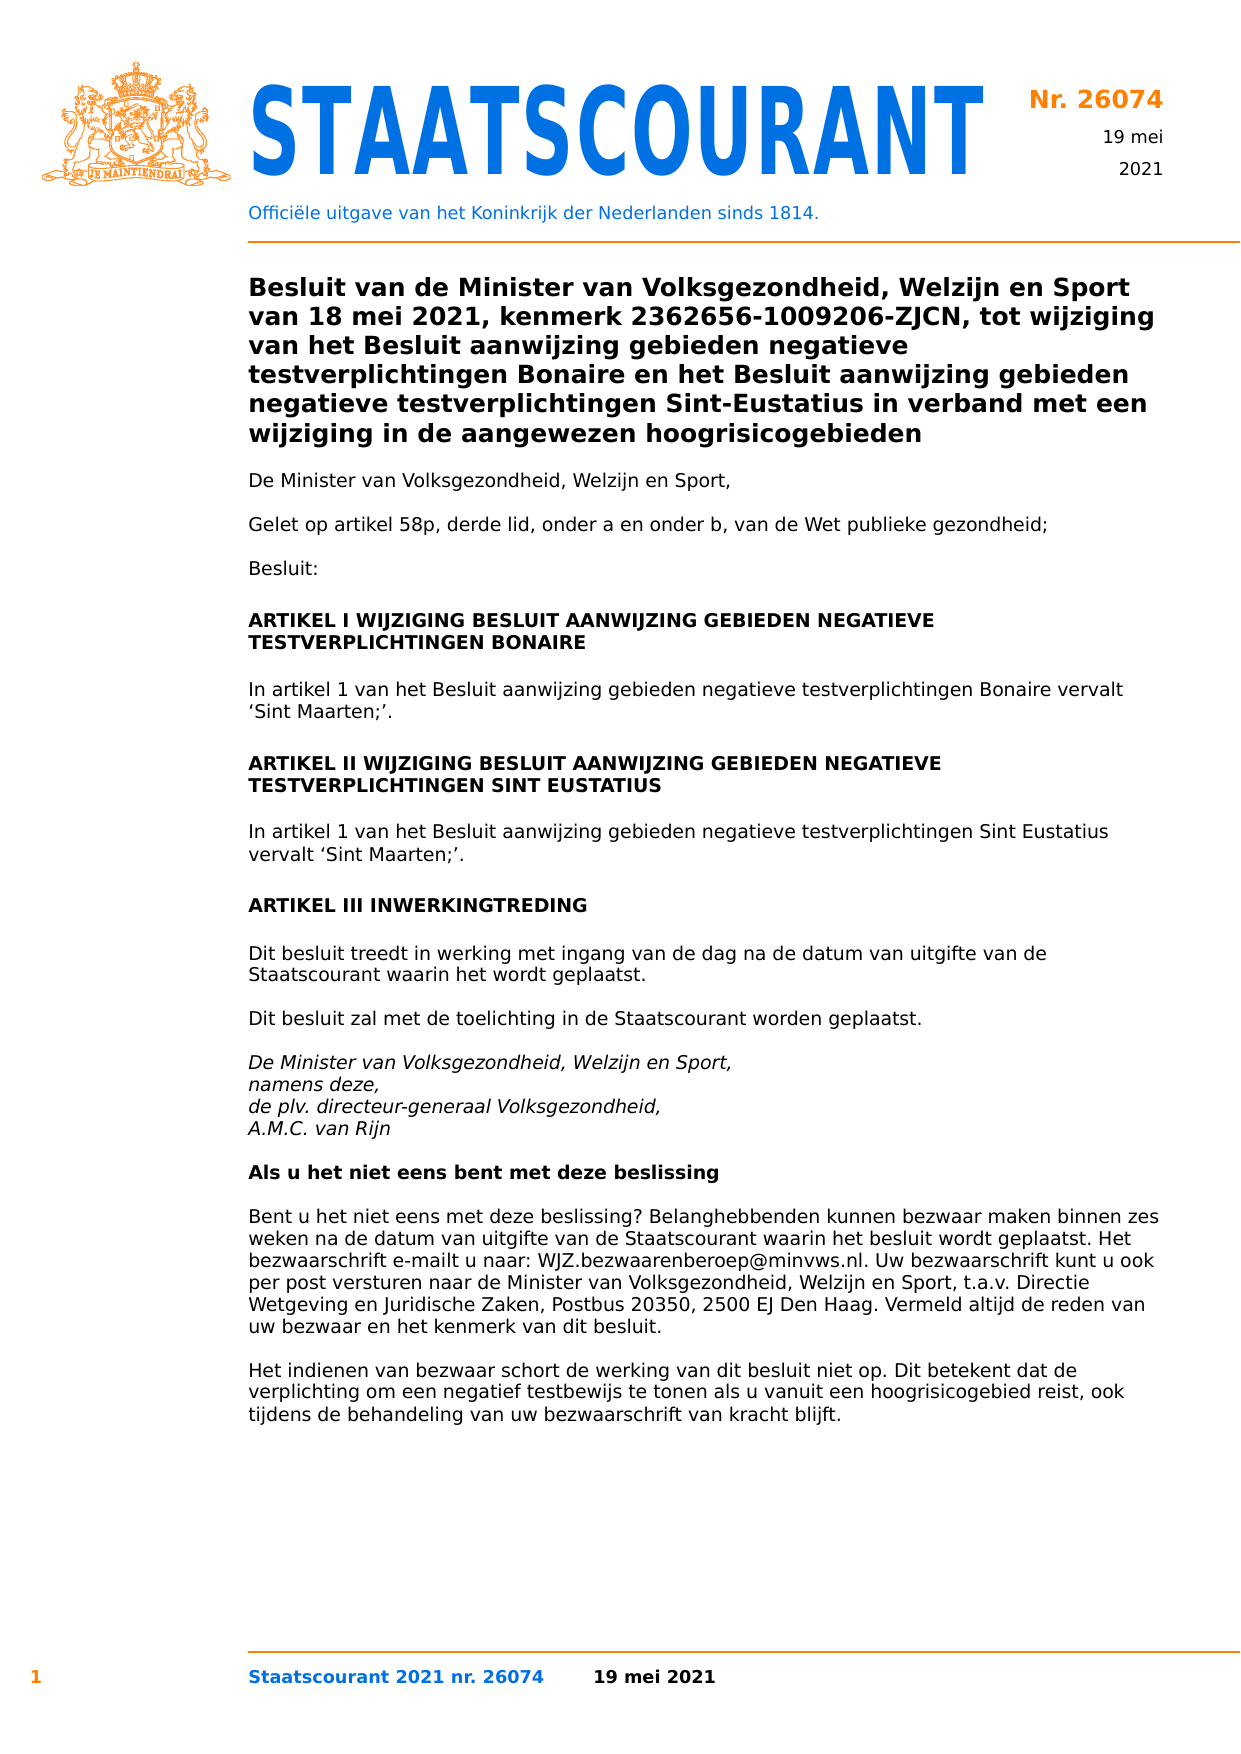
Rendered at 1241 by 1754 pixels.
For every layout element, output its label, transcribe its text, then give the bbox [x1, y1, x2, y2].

text De Minister van Volksgezondheid, Welzijn en Sport, [248, 470, 1163, 492]
subtitle ARTIKEL III INWERKINGTREDING [248, 895, 1163, 917]
text Besluit: [248, 558, 1163, 579]
table_header STAATSCOURANT [248, 62, 998, 203]
subtitle Besluit van de Minister van Volksgezondheid, Welzijn en Sport van 18 mei 2021, kenmerk 2362656-1009206-ZJCN, tot wijziging van het Besluit aanwijzing gebieden negatieve testverplichtingen Bonaire en het Besluit aanwijzing gebieden negatieve testverplichtingen Sint-Eustatius in verband met een wijziging in de aangewezen hoogrisicogebieden [248, 273, 1163, 448]
table_header Nr. 26074 [998, 62, 1240, 121]
text Dit besluit treedt in werking met ingang van de dag na de datum van uitgifte van de Staatscourant waarin het wordt geplaatst. [248, 942, 1163, 986]
text Bent u het niet eens met deze beslissing? Belanghebbenden kunnen bezwaar maken binnen zes weken na de datum van uitgifte van de Staatscourant waarin het besluit wordt geplaatst. Het bezwaarschrift e-mailt u naar: WJZ.bezwaarenberoep@minvws.nl. Uw bezwaarschrift kunt u ook per post versturen naar de Minister van Volksgezondheid, Welzijn en Sport, t.a.v. Directie Wetgeving en Juridische Zaken, Postbus 20350, 2500 EJ Den Haag. Vermeld altijd de reden van uw bezwaar en het kenmerk van dit besluit. [248, 1206, 1163, 1338]
subtitle ARTIKEL I WIJZIGING BESLUIT AANWIJZING GEBIEDEN NEGATIEVE TESTVERPLICHTINGEN BONAIRE [248, 609, 1163, 653]
text Gelet op artikel 58p, derde lid, onder a en onder b, van de Wet publieke gezondheid; [248, 514, 1163, 536]
text De Minister van Volksgezondheid, Welzijn en Sport, namens deze, de plv. directeur-generaal Volksgezondheid, A.M.C. van Rijn [248, 1052, 1163, 1140]
table_cell Officiële uitgave van het Koninkrijk der Nederlanden sinds 1814. [248, 203, 1240, 241]
table_cell 19 mei [998, 121, 1240, 153]
text Als u het niet eens bent met deze beslissing [248, 1162, 1163, 1184]
text Het indienen van bezwaar schort de werking van dit besluit niet op. Dit betekent dat de verplichting om een negatief testbewijs te tonen als u vanuit een hoogrisicogebied reist, ook tijdens de behandeling van uw bezwaarschrift van kracht blijft. [248, 1359, 1163, 1425]
table_cell 2021 [998, 153, 1240, 203]
table_header [25, 62, 248, 241]
picture [41, 62, 231, 186]
text Dit besluit zal met de toelichting in de Staatscourant worden geplaatst. [248, 1008, 1163, 1030]
text In artikel 1 van het Besluit aanwijzing gebieden negatieve testverplichtingen Sint Eustatius vervalt ‘Sint Maarten;’. [248, 821, 1163, 865]
text In artikel 1 van het Besluit aanwijzing gebieden negatieve testverplichtingen Bonaire vervalt ‘Sint Maarten;’. [248, 678, 1163, 722]
subtitle ARTIKEL II WIJZIGING BESLUIT AANWIJZING GEBIEDEN NEGATIEVE TESTVERPLICHTINGEN SINT EUSTATIUS [248, 752, 1163, 796]
